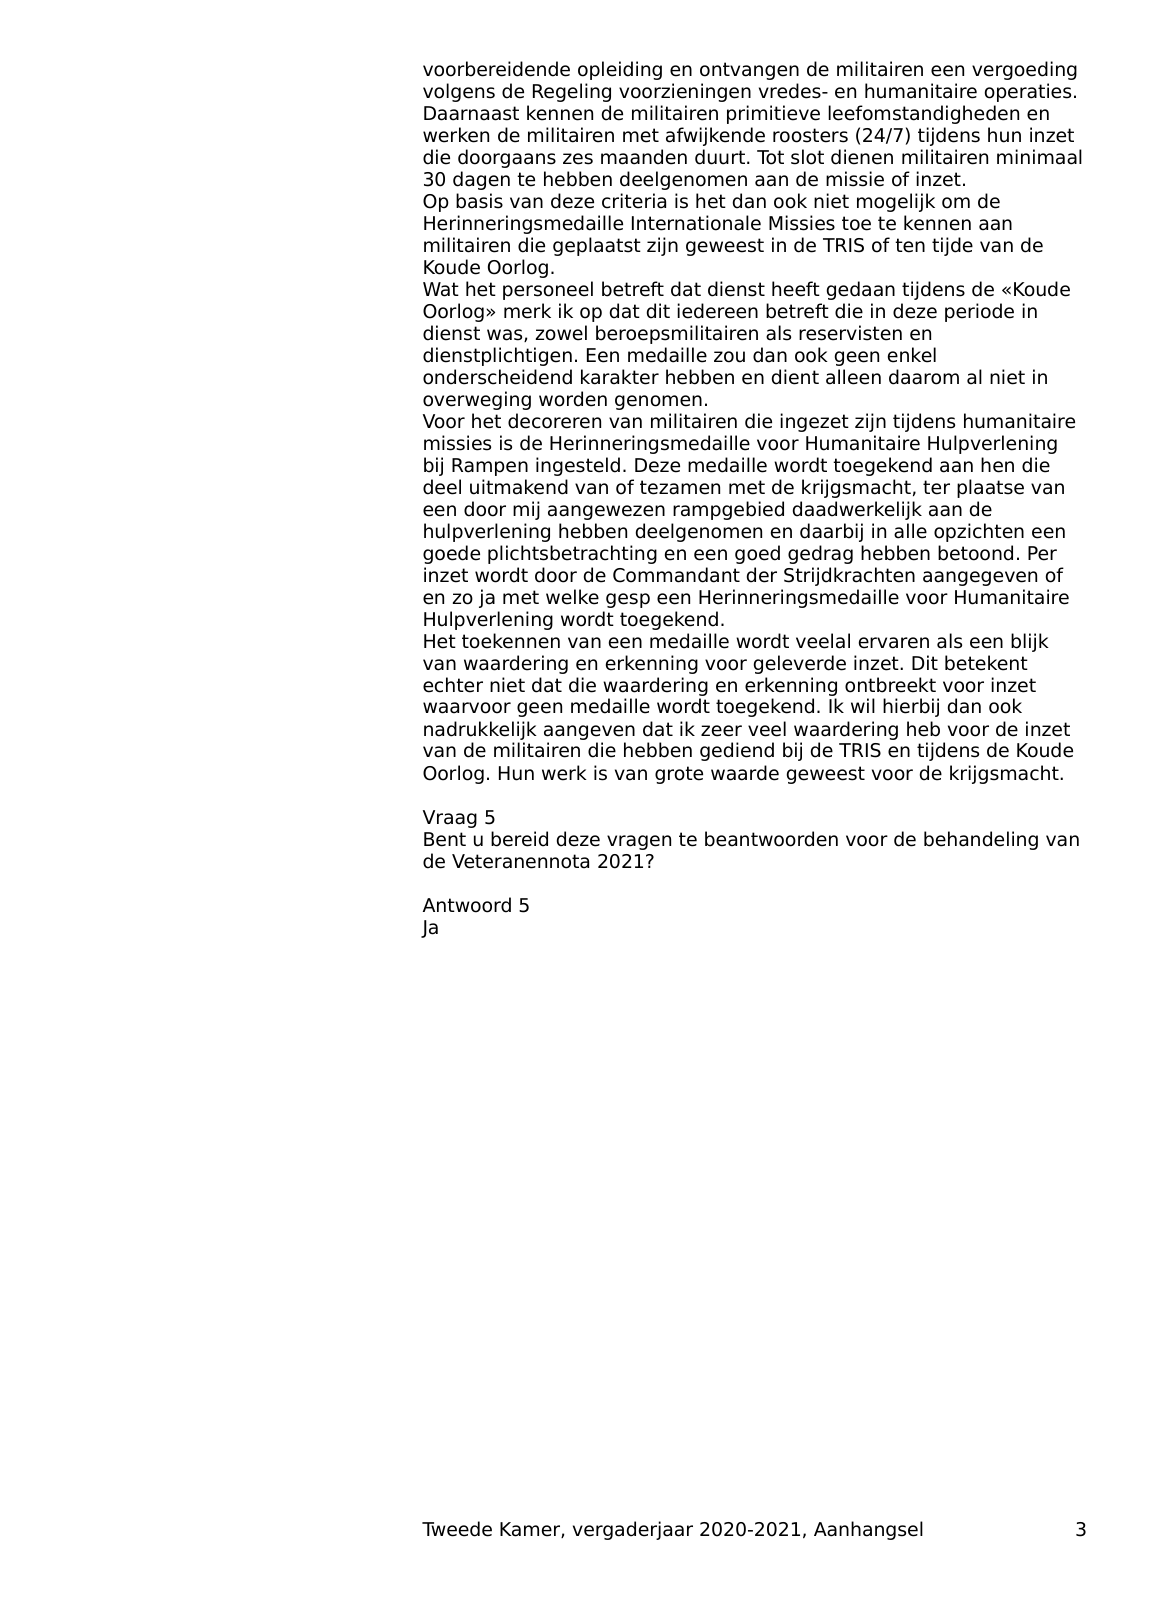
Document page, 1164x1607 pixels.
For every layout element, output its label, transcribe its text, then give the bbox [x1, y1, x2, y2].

text voorbereidende opleiding en ontvangen de militairen een vergoeding volgens de Regeling voorzieningen vredes- en humanitaire operaties. Daarnaast kennen de militairen primitieve leefomstandigheden en werken de militairen met afwijkende roosters (24/7) tijdens hun inzet die doorgaans zes maanden duurt. Tot slot dienen militairen minimaal 30 dagen te hebben deelgenomen aan de missie of inzet. [422, 59, 1087, 191]
text Op basis van deze criteria is het dan ook niet mogelijk om de Herinneringsmedaille Internationale Missies toe te kennen aan militairen die geplaatst zijn geweest in de TRIS of ten tijde van de Koude Oorlog. [422, 191, 1087, 279]
text Het toekennen van een medaille wordt veelal ervaren als een blijk van waardering en erkenning voor geleverde inzet. Dit betekent echter niet dat die waardering en erkenning ontbreekt voor inzet waarvoor geen medaille wordt toegekend. Ik wil hierbij dan ook nadrukkelijk aangeven dat ik zeer veel waardering heb voor de inzet van de militairen die hebben gediend bij de TRIS en tijdens de Koude Oorlog. Hun werk is van grote waarde geweest voor de krijgsmacht. [422, 631, 1087, 784]
text Antwoord 5 [422, 895, 1087, 917]
text Vraag 5 [422, 807, 1087, 828]
text Bent u bereid deze vragen te beantwoorden voor de behandeling van de Veteranennota 2021? [422, 828, 1087, 872]
text Ja [422, 917, 1087, 939]
text Wat het personeel betreft dat dienst heeft gedaan tijdens de «Koude Oorlog» merk ik op dat dit iedereen betreft die in deze periode in dienst was, zowel beroepsmilitairen als reservisten en dienstplichtigen. Een medaille zou dan ook geen enkel onderscheidend karakter hebben en dient alleen daarom al niet in overweging worden genomen. [422, 279, 1087, 411]
text Voor het decoreren van militairen die ingezet zijn tijdens humanitaire missies is de Herinneringsmedaille voor Humanitaire Hulpverlening bij Rampen ingesteld. Deze medaille wordt toegekend aan hen die deel uitmakend van of tezamen met de krijgsmacht, ter plaatse van een door mij aangewezen rampgebied daadwerkelijk aan de hulpverlening hebben deelgenomen en daarbij in alle opzichten een goede plichtsbetrachting en een goed gedrag hebben betoond. Per inzet wordt door de Commandant der Strijdkrachten aangegeven of en zo ja met welke gesp een Herinneringsmedaille voor Humanitaire Hulpverlening wordt toegekend. [422, 411, 1087, 631]
